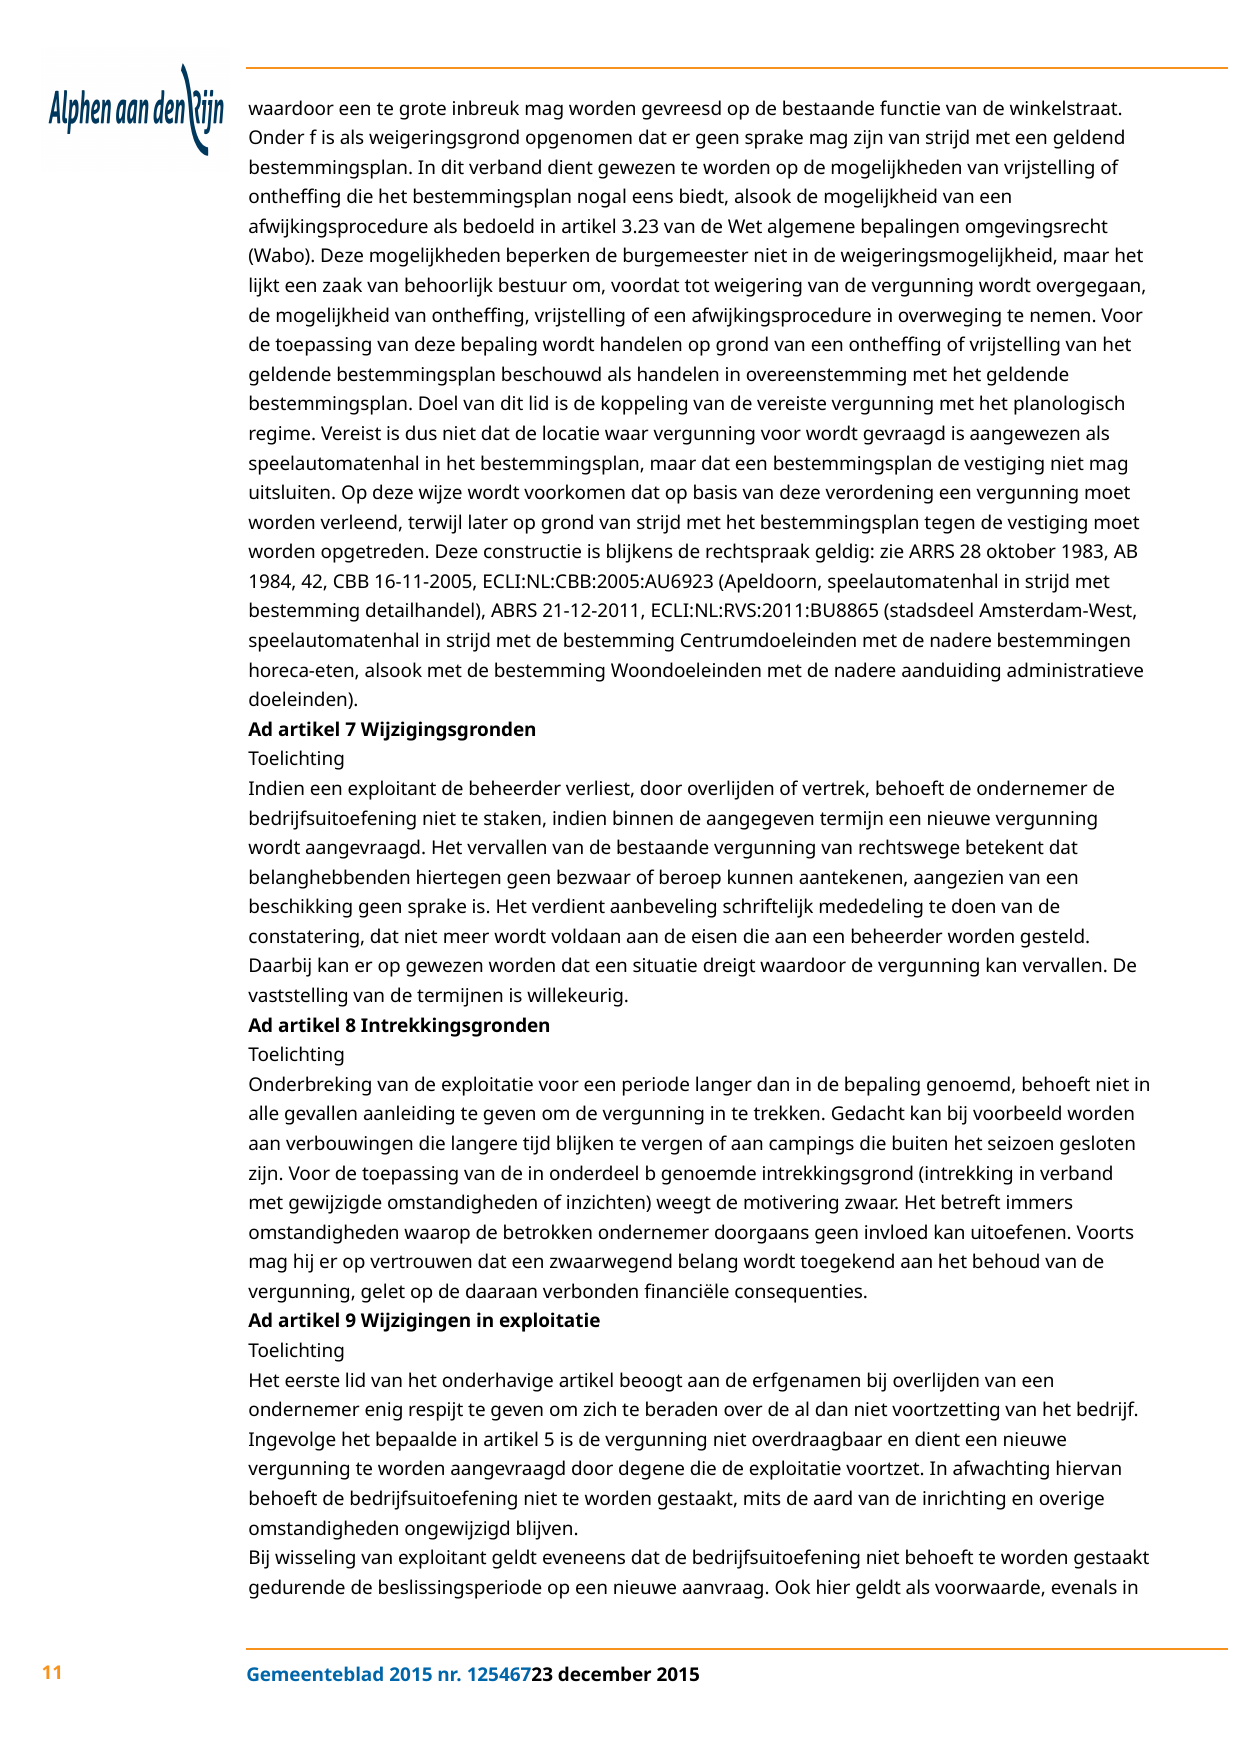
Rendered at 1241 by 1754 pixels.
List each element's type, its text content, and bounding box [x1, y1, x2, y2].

text Onderbreking van de exploitatie voor een periode langer dan in de bepaling genoemd, behoeft niet in alle gevallen aanleiding te geven om de vergunning in te trekken. Gedacht kan bij voorbeeld worden aan verbouwingen die langere tijd blijken te vergen of aan campings die buiten het seizoen gesloten zijn. Voor de toepassing van de in onderdeel b genoemde intrekkingsgrond (intrekking in verband met gewijzigde omstandigheden of inzichten) weegt de motivering zwaar. Het betreft immers omstandigheden waarop de betrokken ondernemer doorgaans geen invloed kan uitoefenen. Voorts mag hij er op vertrouwen dat een zwaarwegend belang wordt toegekend aan het behoud van de vergunning, gelet op de daaraan verbonden financiële consequenties. [248, 1071, 1152, 1304]
text Bij wisseling van exploitant geldt eveneens dat de bedrijfsuitoefening niet behoeft te worden gestaakt gedurende de beslissingsperiode op een nieuwe aanvraag. Ook hier geldt als voorwaarde, evenals in [248, 1544, 1152, 1600]
text waardoor een te grote inbreuk mag worden gevreesd op de bestaande functie van de winkelstraat. [248, 95, 1152, 121]
text Toelichting [248, 1041, 1152, 1067]
text Ad artikel 8 Intrekkingsgronden [248, 1012, 1152, 1038]
text Ad artikel 9 Wijzigingen in exploitatie [248, 1308, 1152, 1333]
text Ad artikel 7 Wijzigingsgronden [248, 716, 1152, 742]
text Onder f is als weigeringsgrond opgenomen dat er geen sprake mag zijn van strijd met een geldend bestemmingsplan. In dit verband dient gewezen te worden op de mogelijkheden van vrijstelling of ontheffing die het bestemmingsplan nogal eens biedt, alsook de mogelijkheid van een afwijkingsprocedure als bedoeld in artikel 3.23 van de Wet algemene bepalingen omgevingsrecht (Wabo). Deze mogelijkheden beperken de burgemeester niet in de weigeringsmogelijkheid, maar het lijkt een zaak van behoorlijk bestuur om, voordat tot weigering van de vergunning wordt overgegaan, de mogelijkheid van ontheffing, vrijstelling of een afwijkingsprocedure in overweging te nemen. Voor de toepassing van deze bepaling wordt handelen op grond van een ontheffing of vrijstelling van het geldende bestemmingsplan beschouwd als handelen in overeenstemming met het geldende bestemmingsplan. Doel van dit lid is de koppeling van de vereiste vergunning met het planologisch regime. Vereist is dus niet dat de locatie waar vergunning voor wordt gevraagd is aangewezen als speelautomatenhal in het bestemmingsplan, maar dat een bestemmingsplan de vestiging niet mag uitsluiten. Op deze wijze wordt voorkomen dat op basis van deze verordening een vergunning moet worden verleend, terwijl later op grond van strijd met het bestemmingsplan tegen de vestiging moet worden opgetreden. Deze constructie is blijkens de rechtspraak geldig: zie ARRS 28 oktober 1983, AB 1984, 42, CBB 16-11-2005, ECLI:NL:CBB:2005:AU6923 (Apeldoorn, speelautomatenhal in strijd met bestemming detailhandel), ABRS 21-12-2011, ECLI:NL:RVS:2011:BU8865 (stadsdeel Amsterdam-West, speelautomatenhal in strijd met de bestemming Centrumdoeleinden met de nadere bestemmingen horeca-eten, alsook met de bestemming Woondoeleinden met de nadere aanduiding administratieve doeleinden). [248, 124, 1152, 712]
text Toelichting [248, 1337, 1152, 1363]
text Toelichting [248, 746, 1152, 771]
text Indien een exploitant de beheerder verliest, door overlijden of vertrek, behoeft de ondernemer de bedrijfsuitoefening niet te staken, indien binnen de aangegeven termijn een nieuwe vergunning wordt aangevraagd. Het vervallen van de bestaande vergunning van rechtswege betekent dat belanghebbenden hiertegen geen bezwaar of beroep kunnen aantekenen, aangezien van een beschikking geen sprake is. Het verdient aanbeveling schriftelijk mededeling te doen van de constatering, dat niet meer wordt voldaan aan de eisen die aan een beheerder worden gesteld. Daarbij kan er op gewezen worden dat een situatie dreigt waardoor de vergunning kan vervallen. De vaststelling van de termijnen is willekeurig. [248, 775, 1152, 1008]
picture [41, 47, 231, 172]
text Het eerste lid van het onderhavige artikel beoogt aan de erfgenamen bij overlijden van een ondernemer enig respijt te geven om zich te beraden over de al dan niet voortzetting van het bedrijf. Ingevolge het bepaalde in artikel 5 is de vergunning niet overdraagbaar en dient een nieuwe vergunning te worden aangevraagd door degene die de exploitatie voortzet. In afwachting hiervan behoeft de bedrijfsuitoefening niet te worden gestaakt, mits de aard van de inrichting en overige omstandigheden ongewijzigd blijven. [248, 1367, 1152, 1541]
